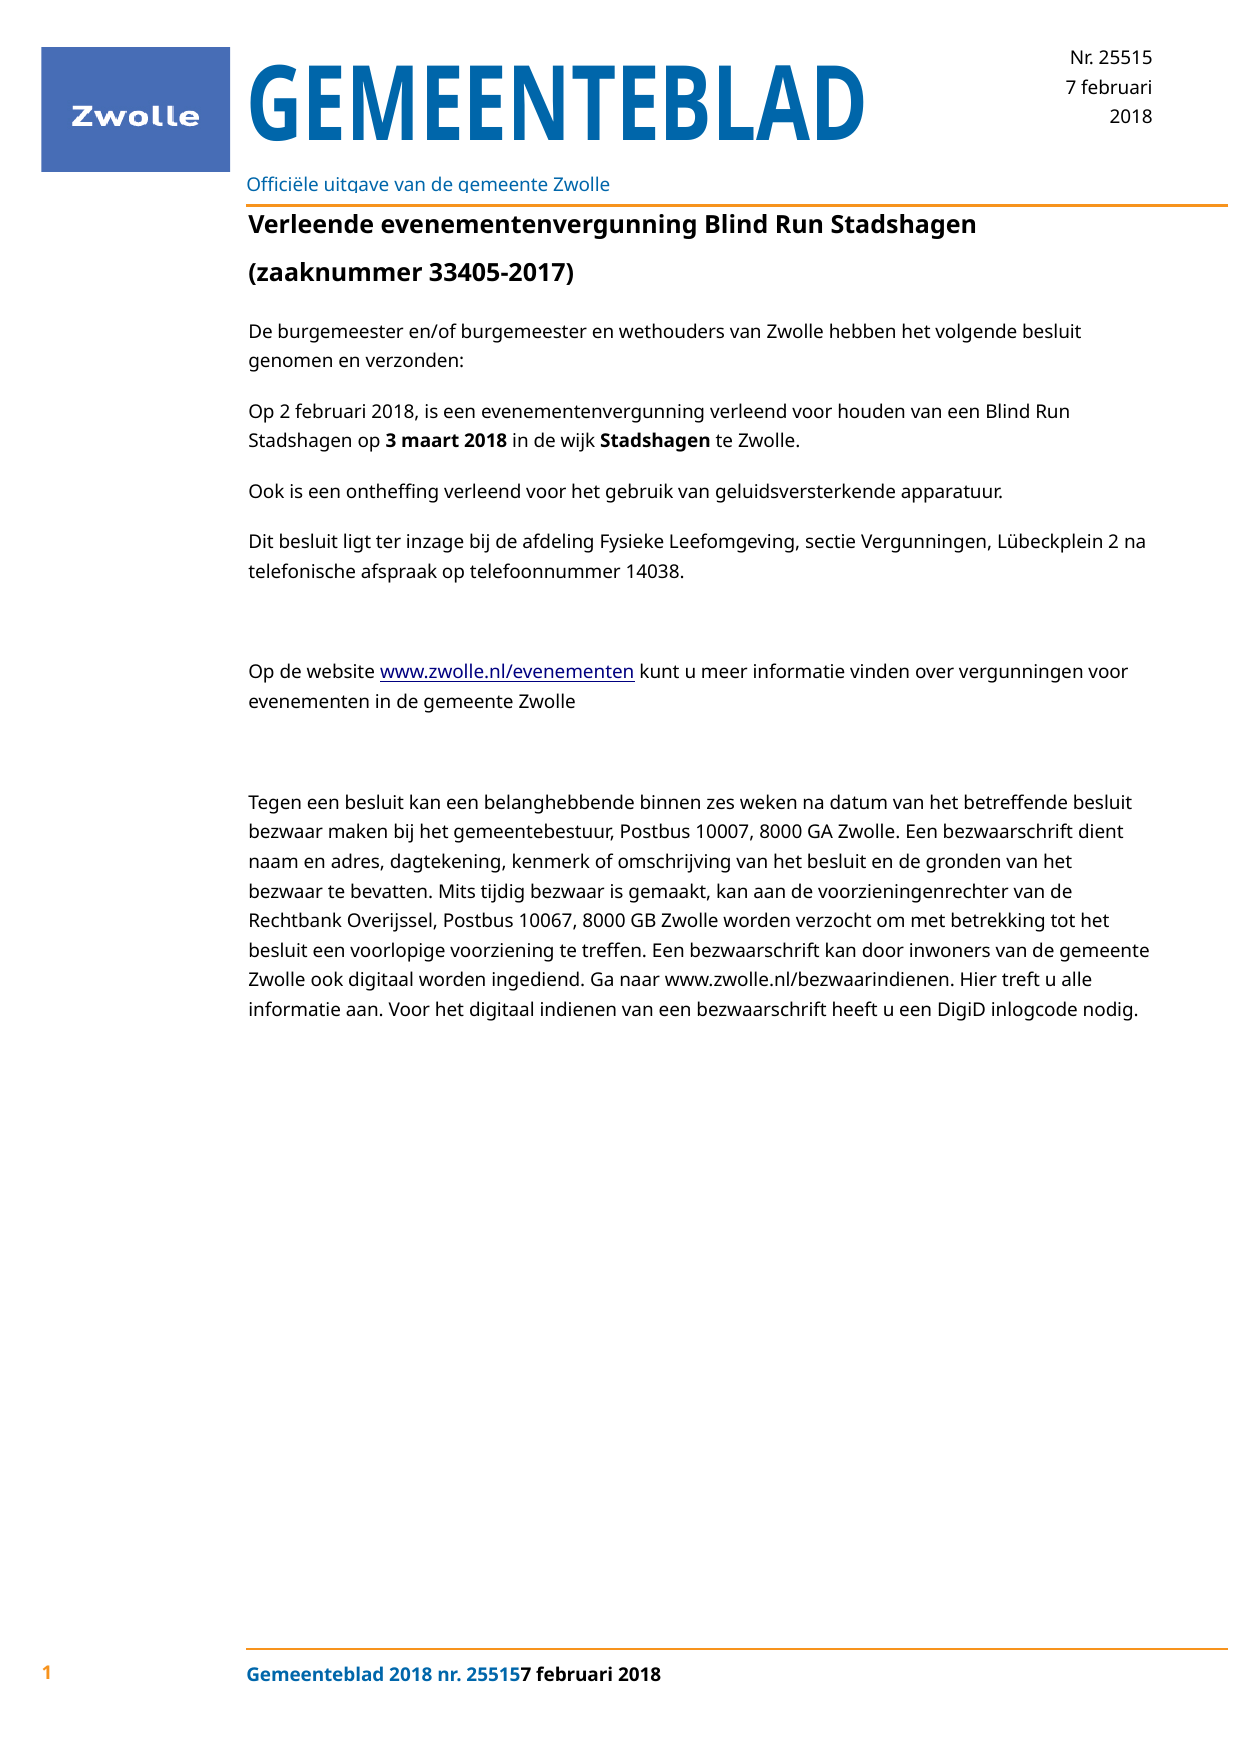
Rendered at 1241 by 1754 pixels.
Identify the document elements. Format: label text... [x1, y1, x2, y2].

text Op 2 februari 2018, is een evenementenvergunning verleend voor houden van een Blind Run Stadshagen op 3 maart 2018 in de wijk Stadshagen te Zwolle. [248, 398, 1152, 453]
text Ook is een ontheffing verleend voor het gebruik van geluidsversterkende apparatuur. [248, 478, 1152, 504]
text Verleende evenementenvergunning Blind Run Stadshagen (zaaknummer 33405-2017) [248, 207, 1152, 288]
picture [41, 47, 231, 172]
text De burgemeester en/of burgemeester en wethouders van Zwolle hebben het volgende besluit genomen en verzonden: [248, 318, 1152, 373]
text Op de website www.zwolle.nl/evenementen kunt u meer informatie vinden over vergunningen voor evenementen in de gemeente Zwolle [248, 659, 1152, 714]
text Dit besluit ligt ter inzage bij de afdeling Fysieke Leefomgeving, sectie Vergunningen, Lübeckplein 2 na telefonische afspraak op telefoonnummer 14038. [248, 528, 1152, 584]
text Tegen een besluit kan een belanghebbende binnen zes weken na datum van het betreffende besluit bezwaar maken bij het gemeentebestuur, Postbus 10007, 8000 GA Zwolle. Een bezwaarschrift dient naam en adres, dagtekening, kenmerk of omschrijving van het besluit en de gronden van het bezwaar te bevatten. Mits tijdig bezwaar is gemaakt, kan aan de voorzieningenrechter van de Rechtbank Overijssel, Postbus 10067, 8000 GB Zwolle worden verzocht om met betrekking tot het besluit een voorlopige voorziening te treffen. Een bezwaarschrift kan door inwoners van de gemeente Zwolle ook digitaal worden ingediend. Ga naar www.zwolle.nl/bezwaarindienen. Hier treft u alle informatie aan. Voor het digitaal indienen van een bezwaarschrift heeft u een DigiD inlogcode nodig. [248, 789, 1152, 1022]
